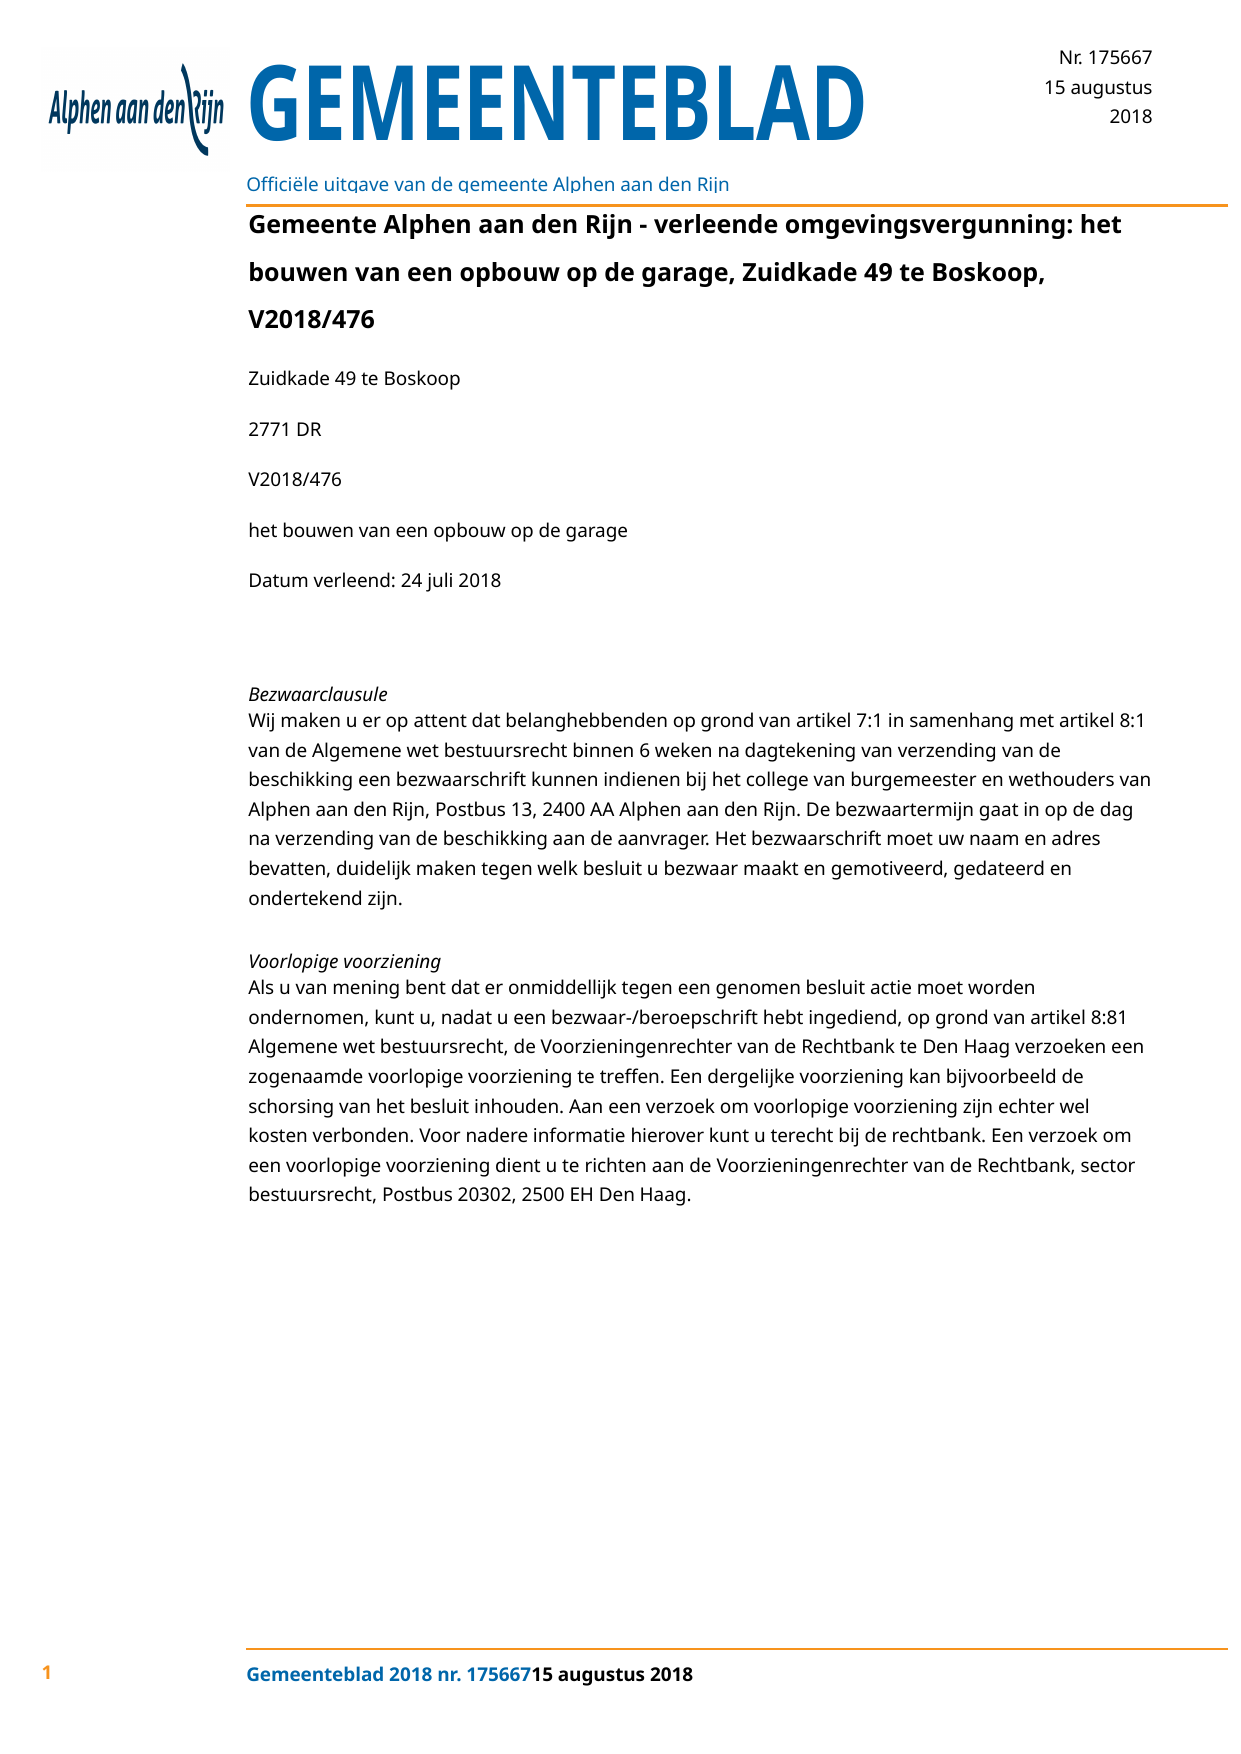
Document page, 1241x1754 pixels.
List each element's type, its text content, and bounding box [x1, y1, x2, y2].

text Wij maken u er op attent dat belanghebbenden op grond van artikel 7:1 in samenhang met artikel 8:1 van de Algemene wet bestuursrecht binnen 6 weken na dagtekening van verzending van de beschikking een bezwaarschrift kunnen indienen bij het college van burgemeester en wethouders van Alphen aan den Rijn, Postbus 13, 2400 AA Alphen aan den Rijn. De bezwaartermijn gaat in op de dag na verzending van de beschikking aan de aanvrager. Het bezwaarschrift moet uw naam en adres bevatten, duidelijk maken tegen welk besluit u bezwaar maakt en gemotiveerd, gedateerd en ondertekend zijn. [248, 707, 1152, 911]
text Zuidkade 49 te Boskoop [248, 366, 1152, 391]
picture [41, 47, 231, 172]
text V2018/476 [248, 466, 1152, 492]
text Gemeente Alphen aan den Rijn - verleende omgevingsvergunning: het bouwen van een opbouw op de garage, Zuidkade 49 te Boskoop, V2018/476 [248, 207, 1152, 336]
text Bezwaarclausule [248, 682, 1152, 707]
text Als u van mening bent dat er onmiddellijk tegen een genomen besluit actie moet worden ondernomen, kunt u, nadat u een bezwaar-/beroepschrift hebt ingediend, op grond van artikel 8:81 Algemene wet bestuursrecht, de Voorzieningenrechter van de Rechtbank te Den Haag verzoeken een zogenaamde voorlopige voorziening te treffen. Een dergelijke voorziening kan bijvoorbeeld de schorsing van het besluit inhouden. Aan een verzoek om voorlopige voorziening zijn echter wel kosten verbonden. Voor nadere informatie hierover kunt u terecht bij de rechtbank. Een verzoek om een voorlopige voorziening dient u te richten aan de Voorzieningenrechter van de Rechtbank, sector bestuursrecht, Postbus 20302, 2500 EH Den Haag. [248, 974, 1152, 1207]
text Datum verleend: 24 juli 2018 [248, 567, 1152, 593]
text Voorlopige voorziening [248, 949, 1152, 974]
text het bouwen van een opbouw op de garage [248, 517, 1152, 542]
text 2771 DR [248, 416, 1152, 442]
